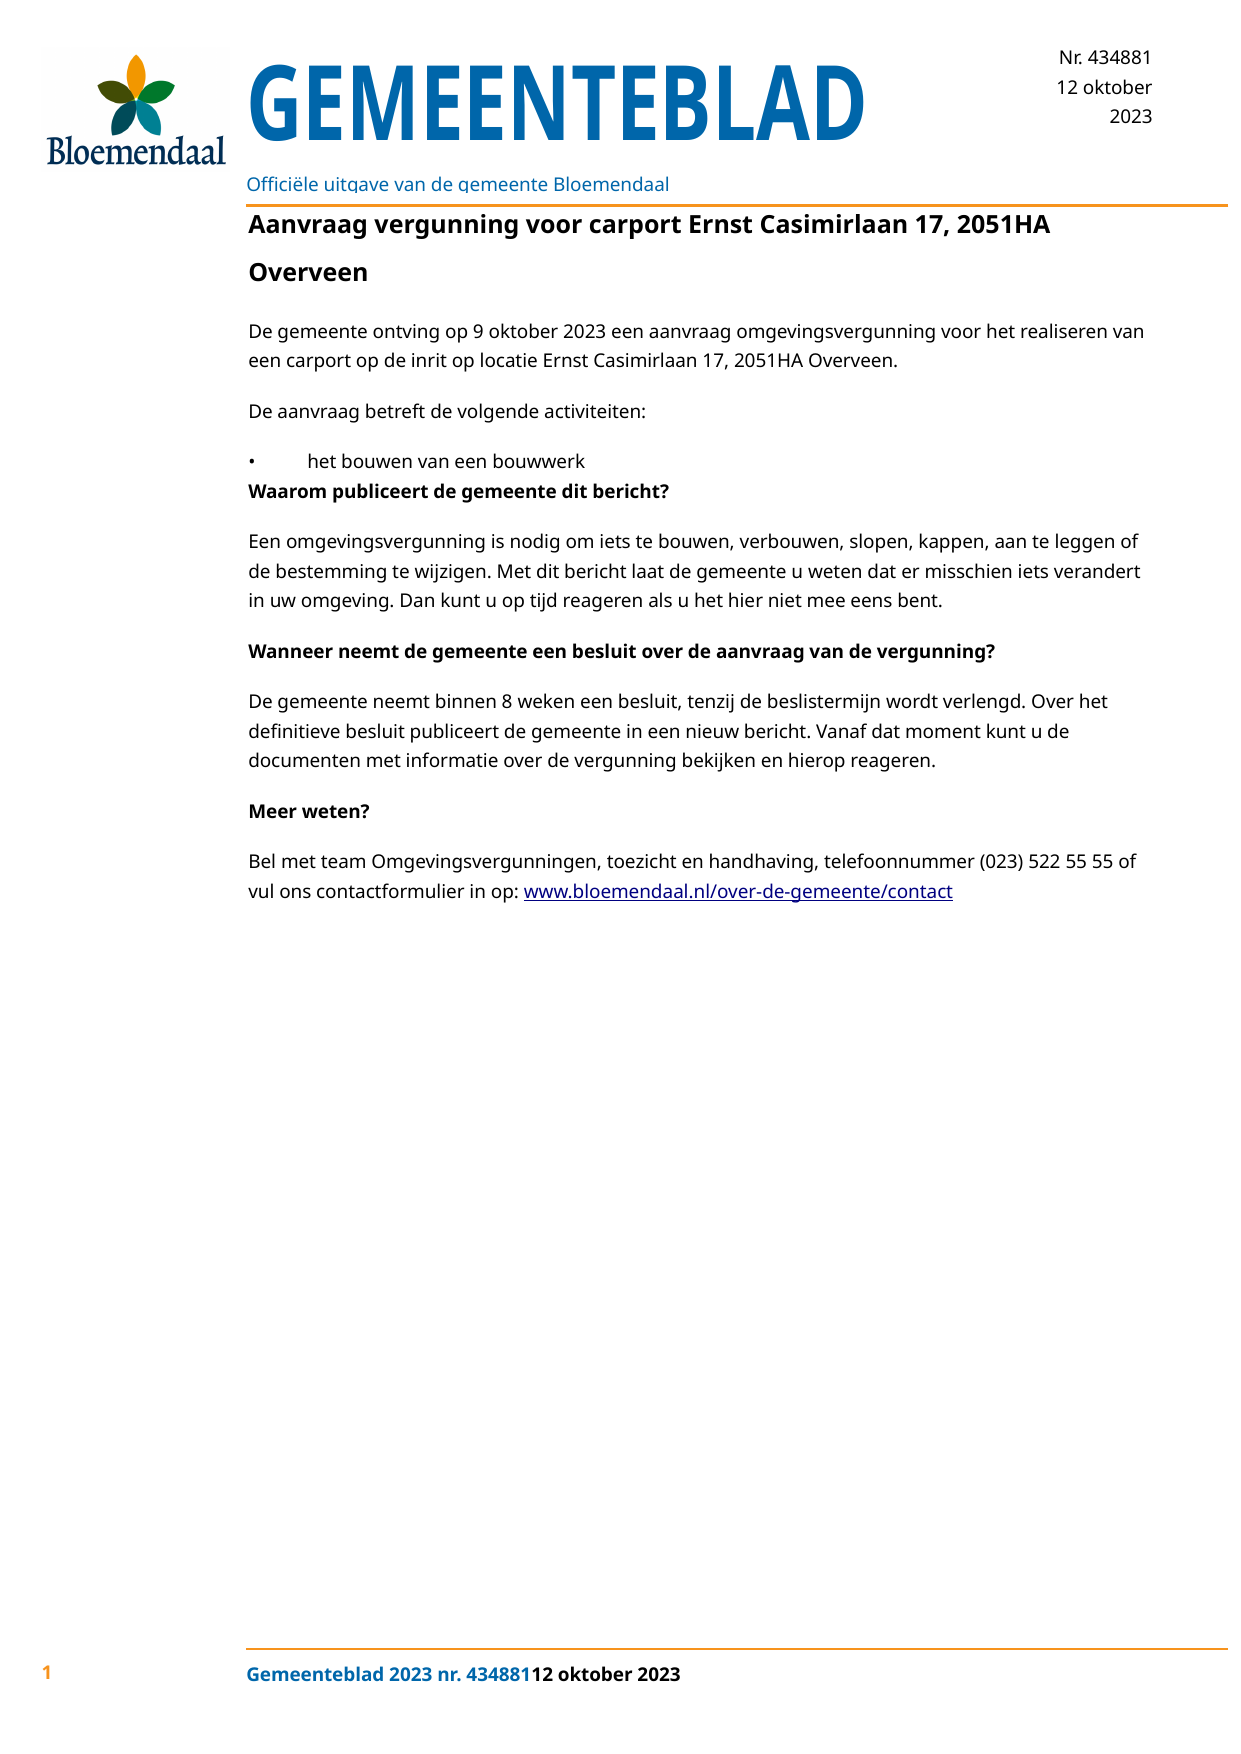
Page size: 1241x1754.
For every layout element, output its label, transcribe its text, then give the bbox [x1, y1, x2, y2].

text De aanvraag betreft de volgende activiteiten: [248, 398, 1152, 424]
list het bouwen van een bouwwerk [248, 448, 1152, 474]
text Meer weten? [248, 798, 1152, 824]
text De gemeente neemt binnen 8 weken een besluit, tenzij de beslistermijn wordt verlengd. Over het definitieve besluit publiceert de gemeente in een nieuw bericht. Vanaf dat moment kunt u de documenten met informatie over de vergunning bekijken en hierop reageren. [248, 688, 1152, 773]
text Wanneer neemt de gemeente een besluit over de aanvraag van de vergunning? [248, 638, 1152, 664]
text Aanvraag vergunning voor carport Ernst Casimirlaan 17, 2051HA Overveen [248, 207, 1152, 288]
text Een omgevingsvergunning is nodig om iets te bouwen, verbouwen, slopen, kappen, aan te leggen of de bestemming te wijzigen. Met dit bericht laat de gemeente u weten dat er misschien iets verandert in uw omgeving. Dan kunt u op tijd reageren als u het hier niet mee eens bent. [248, 528, 1152, 613]
text Waarom publiceert de gemeente dit bericht? [248, 478, 1152, 504]
picture [41, 47, 231, 172]
text Bel met team Omgevingsvergunningen, toezicht en handhaving, telefoonnummer (023) 522 55 55 of vul ons contactformulier in op: www.bloemendaal.nl/over-de-gemeente/contact [248, 848, 1152, 904]
text De gemeente ontving op 9 oktober 2023 een aanvraag omgevingsvergunning voor het realiseren van een carport op de inrit op locatie Ernst Casimirlaan 17, 2051HA Overveen. [248, 318, 1152, 373]
